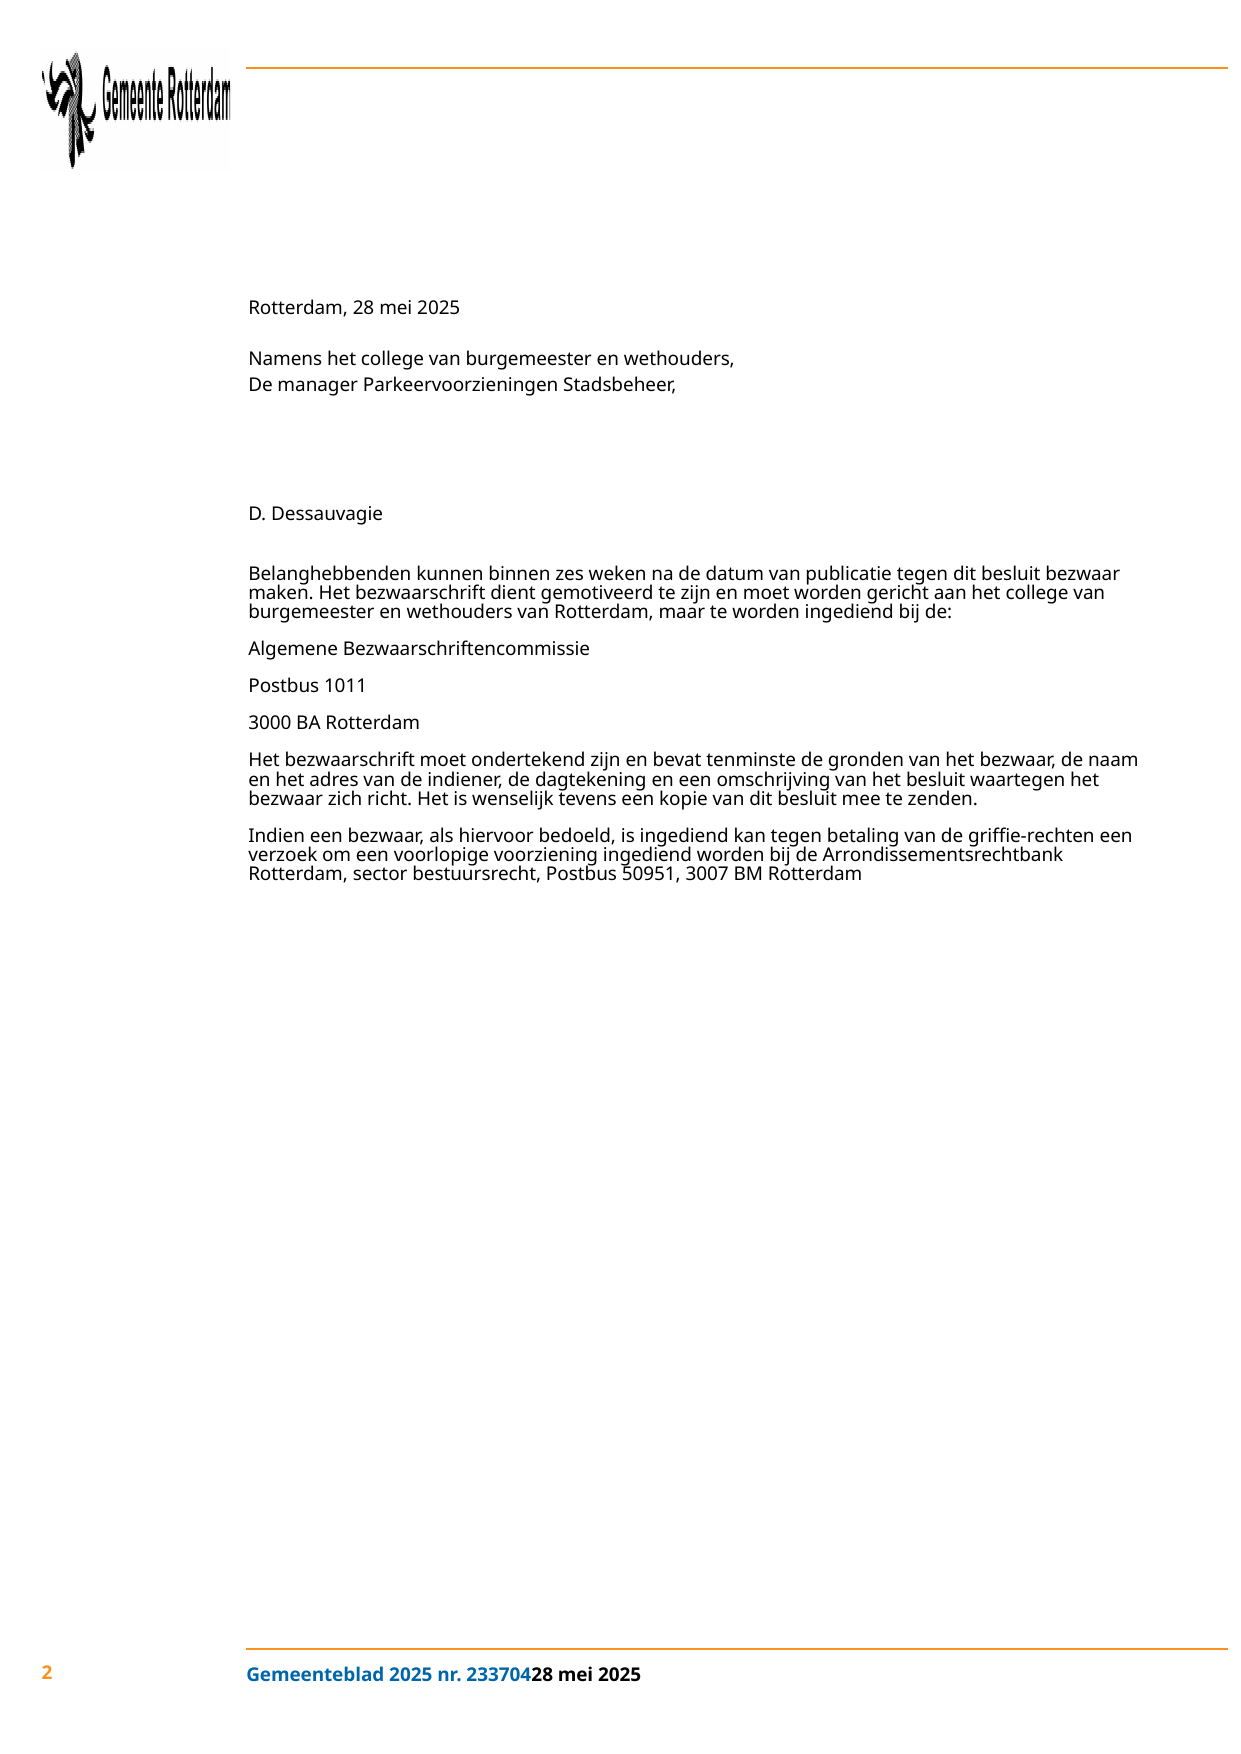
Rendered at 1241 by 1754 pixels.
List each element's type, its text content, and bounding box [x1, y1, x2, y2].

picture [41, 47, 231, 172]
text Belanghebbenden kunnen binnen zes weken na de datum van publicatie tegen dit besluit bezwaar maken. Het bezwaarschrift dient gemotiveerd te zijn en moet worden gericht aan het college van burgemeester en wethouders van Rotterdam, maar te worden ingediend bij de: [248, 565, 1152, 623]
text Indien een bezwaar, als hiervoor bedoeld, is ingediend kan tegen betaling van de griffie-rechten een verzoek om een voorlopige voorziening ingediend worden bij de Arrondissementsrechtbank Rotterdam, sector bestuursrecht, Postbus 50951, 3007 BM Rotterdam [248, 827, 1152, 884]
text 3000 BA Rotterdam [248, 714, 1152, 733]
text Rotterdam, 28 mei 2025 [248, 294, 1152, 319]
text Algemene Bezwaarschriftencommissie [248, 640, 1152, 659]
text De manager Parkeervoorzieningen Stadsbeheer, [248, 371, 1152, 397]
text D. Dessauvagie [248, 500, 1152, 525]
text Namens het college van burgemeester en wethouders, [248, 345, 1152, 371]
text Het bezwaarschrift moet ondertekend zijn en bevat tenminste de gronden van het bezwaar, de naam en het adres van de indiener, de dagtekening en een omschrijving van het besluit waartegen het bezwaar zich richt. Het is wenselijk tevens een kopie van dit besluit mee te zenden. [248, 751, 1152, 809]
text Postbus 1011 [248, 677, 1152, 697]
